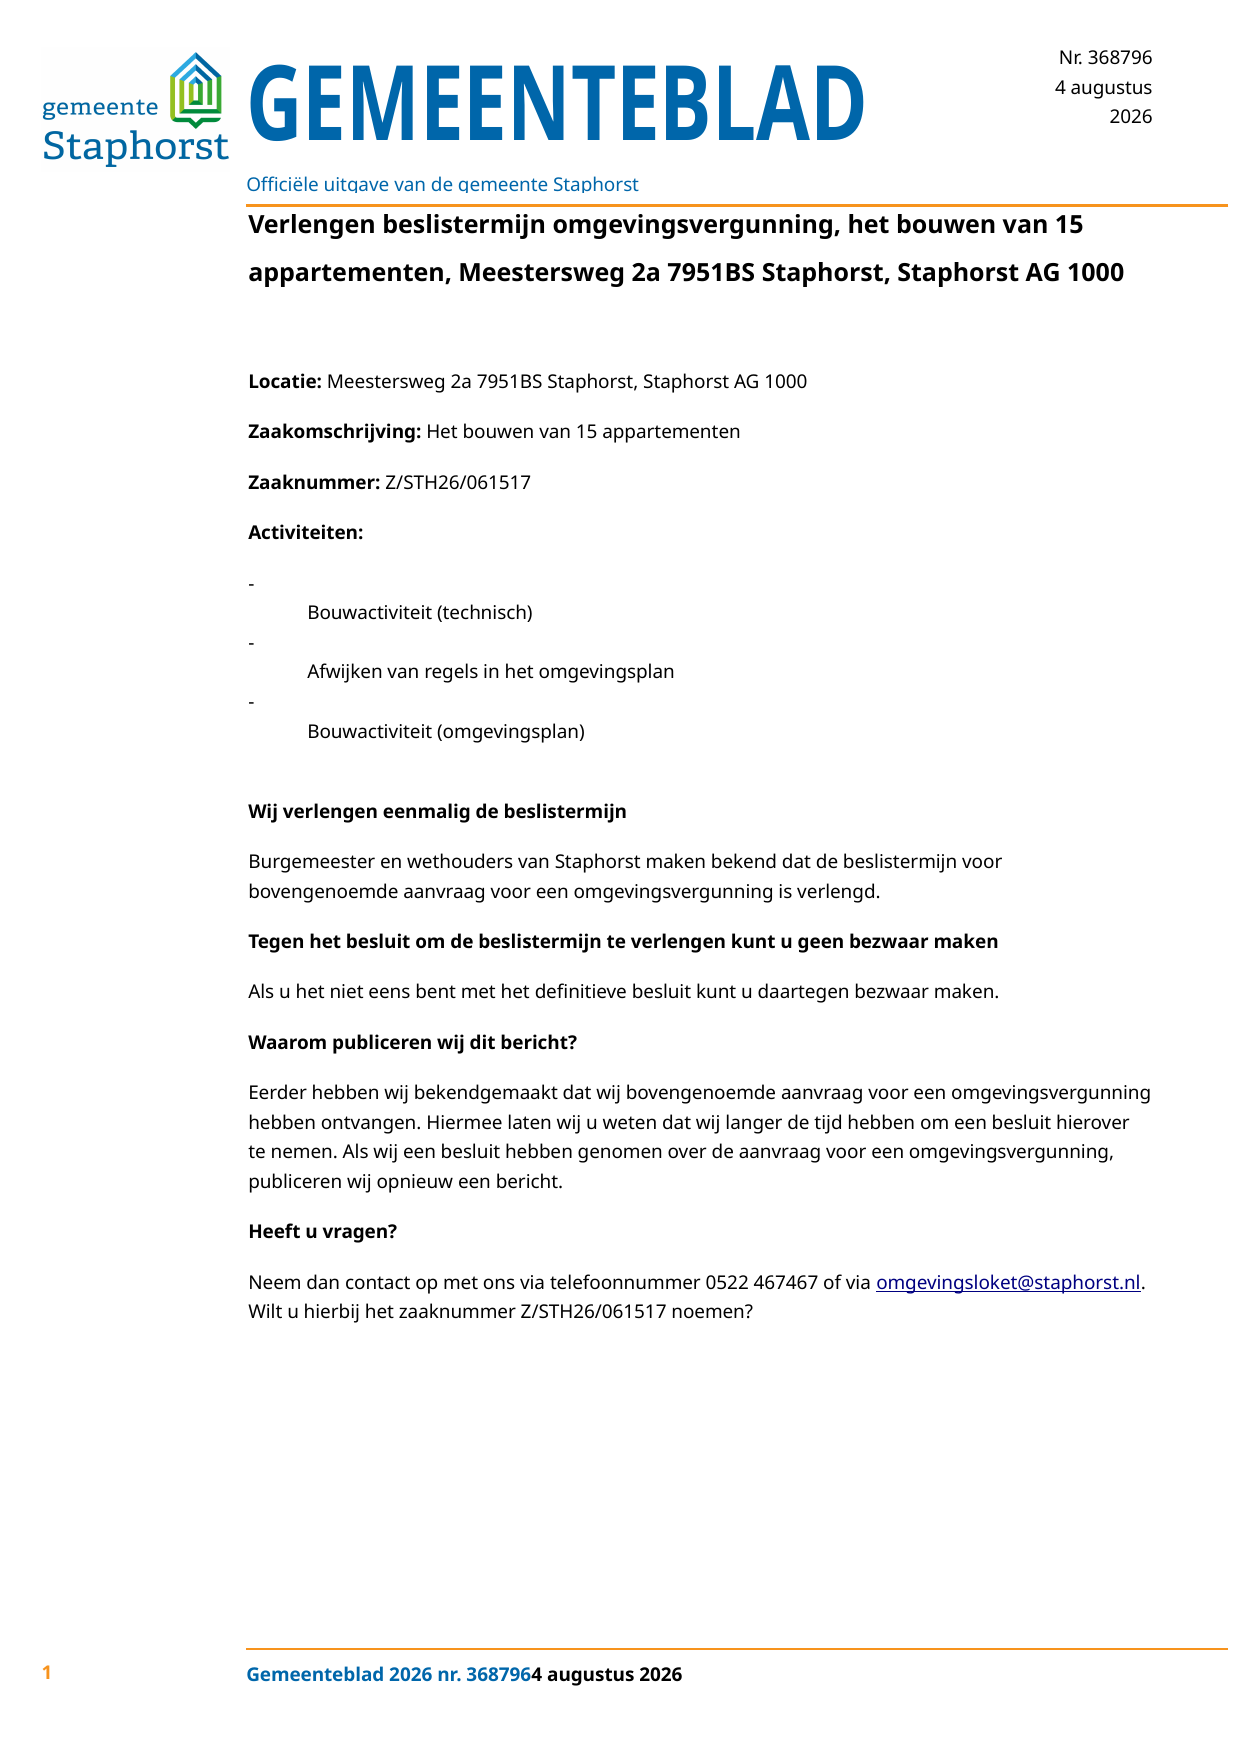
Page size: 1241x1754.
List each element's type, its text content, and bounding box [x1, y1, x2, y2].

list Bouwactiviteit (omgevingsplan) [248, 718, 1152, 744]
text Burgemeester en wethouders van Staphorst maken bekend dat de beslistermijn voor bovengenoemde aanvraag voor een omgevingsvergunning is verlengd. [248, 848, 1152, 904]
list Bouwactiviteit (technisch) [248, 599, 1152, 625]
text Verlengen beslistermijn omgevingsvergunning, het bouwen van 15 appartementen, Meestersweg 2a 7951BS Staphorst, Staphorst AG 1000 [248, 207, 1152, 288]
text Waarom publiceren wij dit bericht? [248, 1029, 1152, 1055]
text Wij verlengen eenmalig de beslistermijn [248, 798, 1152, 824]
text Heeft u vragen? [248, 1219, 1152, 1244]
text Als u het niet eens bent met het definitieve besluit kunt u daartegen bezwaar maken. [248, 979, 1152, 1004]
text Activiteiten: [248, 519, 1152, 545]
text Locatie: Meestersweg 2a 7951BS Staphorst, Staphorst AG 1000 [248, 368, 1152, 394]
picture [41, 47, 231, 172]
text Zaaknummer: Z/STH26/061517 [248, 469, 1152, 495]
list Afwijken van regels in het omgevingsplan [248, 659, 1152, 684]
text Tegen het besluit om de beslistermijn te verlengen kunt u geen bezwaar maken [248, 928, 1152, 954]
text Eerder hebben wij bekendgemaakt dat wij bovengenoemde aanvraag voor een omgevingsvergunning hebben ontvangen. Hiermee laten wij u weten dat wij langer de tijd hebben om een besluit hierover te nemen. Als wij een besluit hebben genomen over de aanvraag voor een omgevingsvergunning, publiceren wij opnieuw een bericht. [248, 1079, 1152, 1194]
text Zaakomschrijving: Het bouwen van 15 appartementen [248, 419, 1152, 444]
text Neem dan contact op met ons via telefoonnummer 0522 467467 of via omgevingsloket@staphorst.nl. Wilt u hierbij het zaaknummer Z/STH26/061517 noemen? [248, 1269, 1152, 1324]
